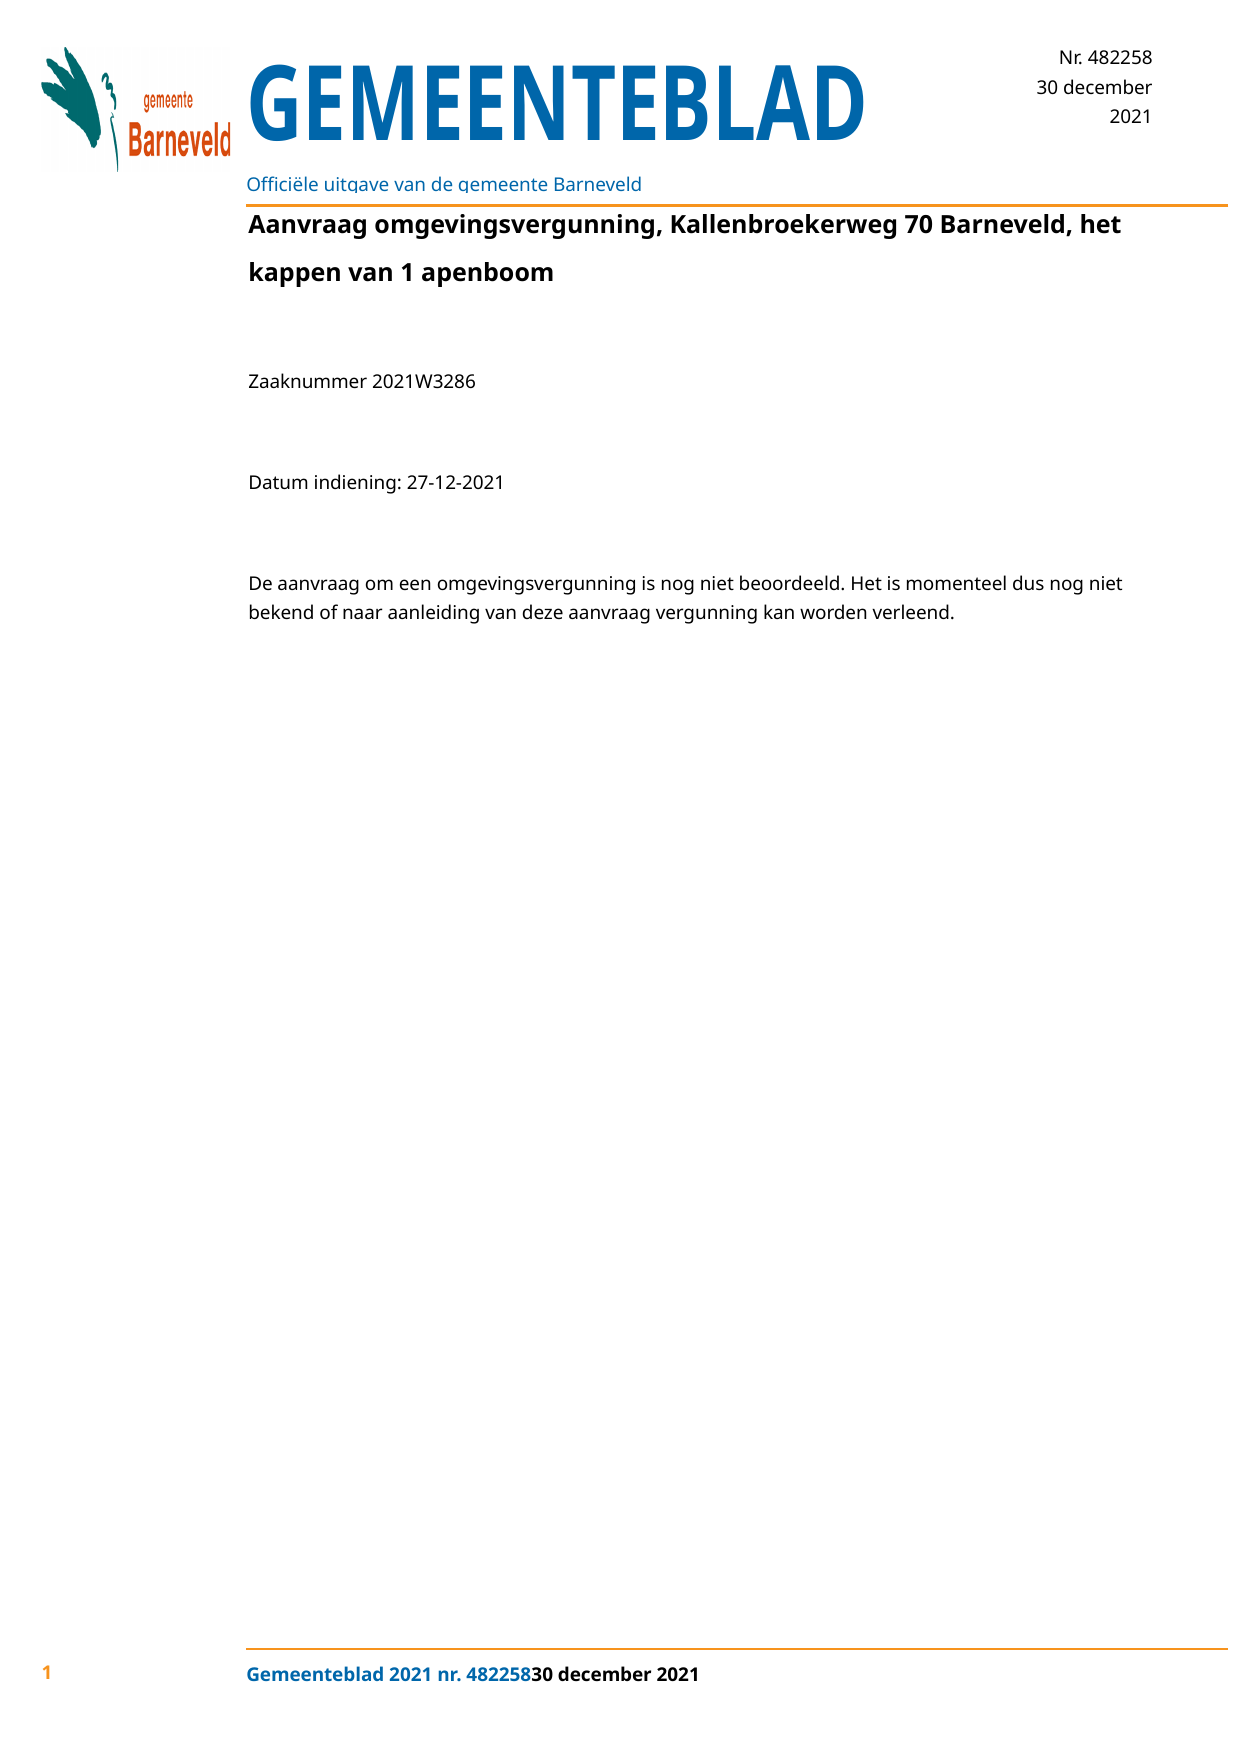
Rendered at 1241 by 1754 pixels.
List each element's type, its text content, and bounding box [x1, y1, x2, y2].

text De aanvraag om een omgevingsvergunning is nog niet beoordeeld. Het is momenteel dus nog niet bekend of naar aanleiding van deze aanvraag vergunning kan worden verleend. [248, 570, 1152, 625]
text Aanvraag omgevingsvergunning, Kallenbroekerweg 70 Barneveld, het kappen van 1 apenboom [248, 207, 1152, 288]
picture [41, 47, 231, 172]
text Datum indiening: 27-12-2021 [248, 469, 1152, 495]
text Zaaknummer 2021W3286 [248, 368, 1152, 394]
